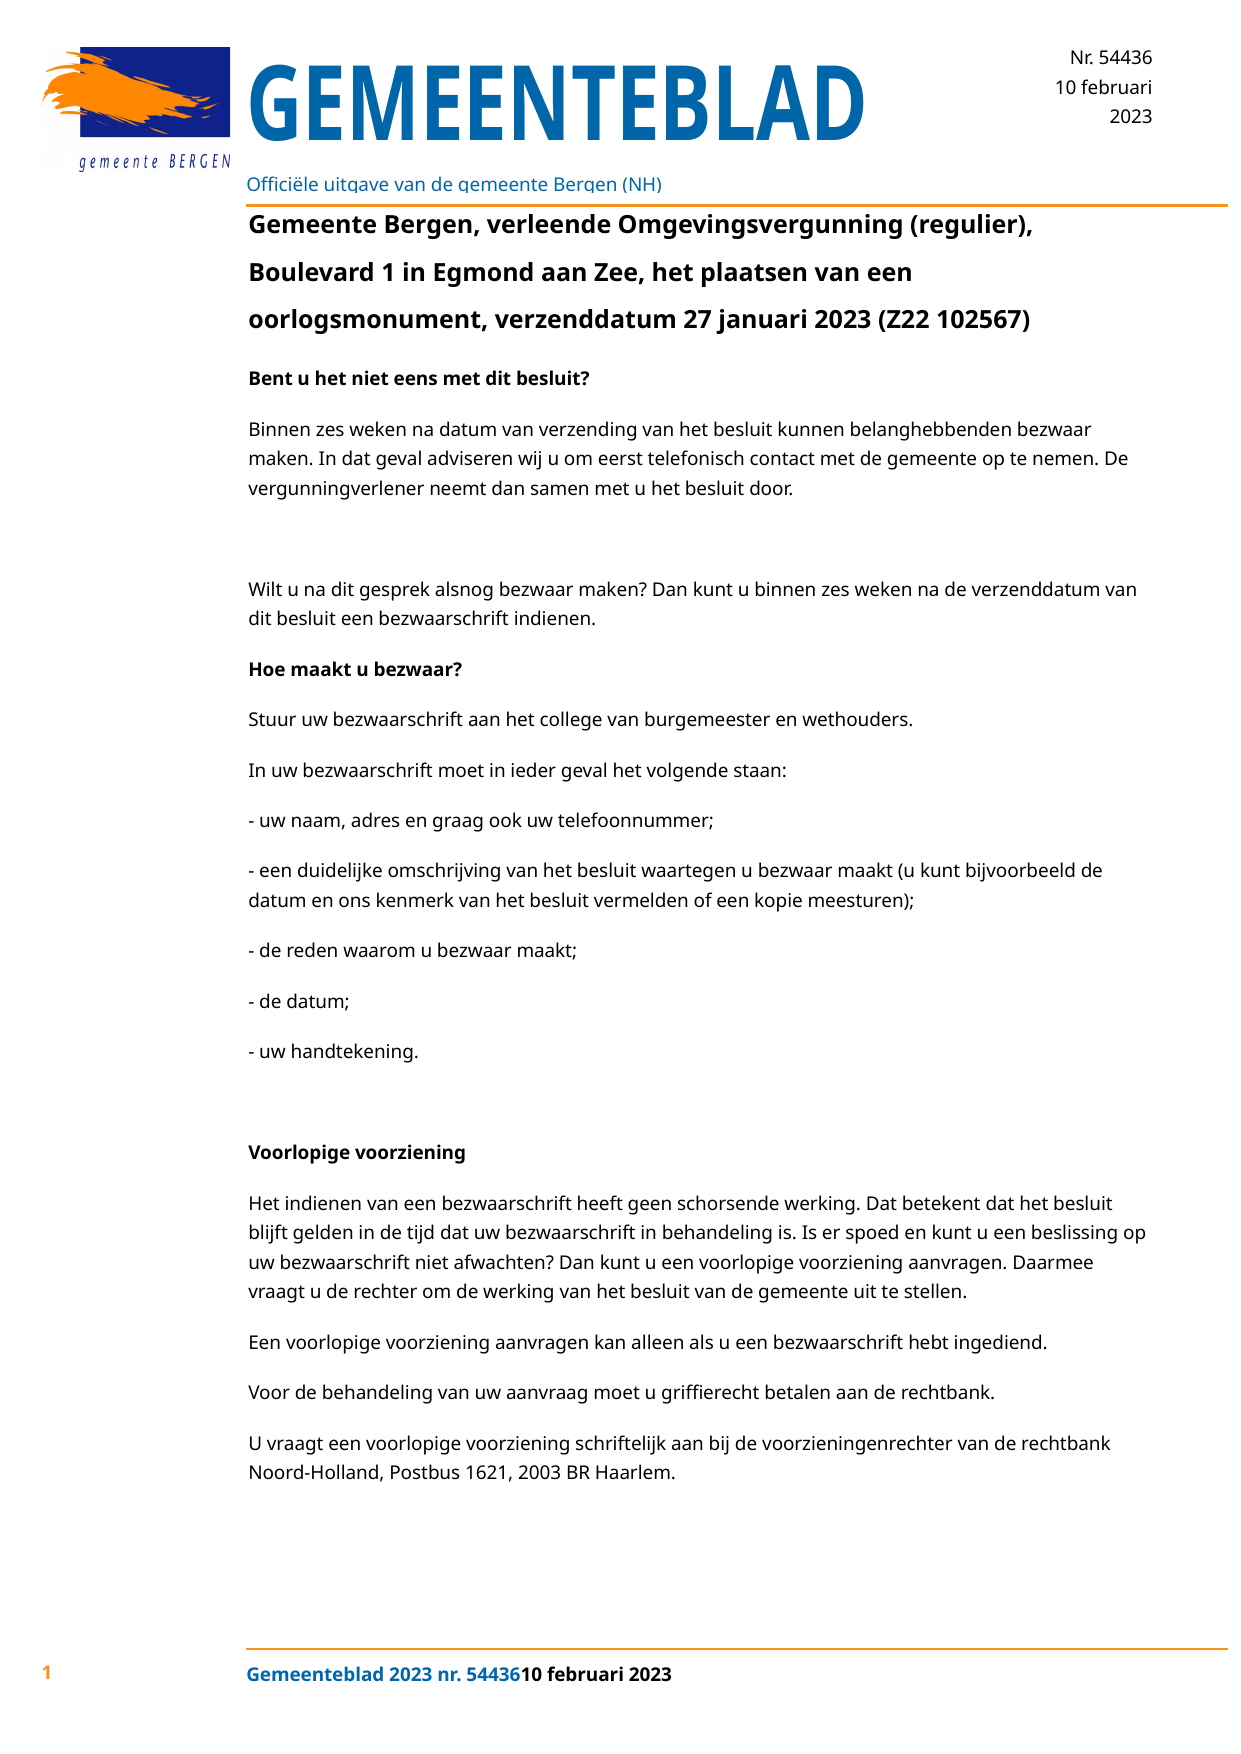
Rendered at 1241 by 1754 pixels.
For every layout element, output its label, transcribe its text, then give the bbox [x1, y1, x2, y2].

text Bent u het niet eens met dit besluit? [248, 366, 1152, 391]
picture [41, 47, 231, 172]
text U vraagt een voorlopige voorziening schriftelijk aan bij de voorzieningenrechter van de rechtbank Noord-Holland, Postbus 1621, 2003 BR Haarlem. [248, 1430, 1152, 1485]
text Wilt u na dit gesprek alsnog bezwaar maken? Dan kunt u binnen zes weken na de verzenddatum van dit besluit een bezwaarschrift indienen. [248, 576, 1152, 631]
text Voor de behandeling van uw aanvraag moet u griffierecht betalen aan de rechtbank. [248, 1379, 1152, 1405]
text Een voorlopige voorziening aanvragen kan alleen als u een bezwaarschrift hebt ingediend. [248, 1329, 1152, 1354]
text - de datum; [248, 988, 1152, 1014]
text - een duidelijke omschrijving van het besluit waartegen u bezwaar maakt (u kunt bijvoorbeeld de datum en ons kenmerk van het besluit vermelden of een kopie meesturen); [248, 858, 1152, 913]
text In uw bezwaarschrift moet in ieder geval het volgende staan: [248, 757, 1152, 782]
text Hoe maakt u bezwaar? [248, 656, 1152, 682]
text Gemeente Bergen, verleende Omgevingsvergunning (regulier), Boulevard 1 in Egmond aan Zee, het plaatsen van een oorlogsmonument, verzenddatum 27 januari 2023 (Z22 102567) [248, 207, 1152, 336]
text - uw handtekening. [248, 1038, 1152, 1064]
text - uw naam, adres en graag ook uw telefoonnummer; [248, 807, 1152, 833]
text Stuur uw bezwaarschrift aan het college van burgemeester en wethouders. [248, 706, 1152, 732]
text Het indienen van een bezwaarschrift heeft geen schorsende werking. Dat betekent dat het besluit blijft gelden in de tijd dat uw bezwaarschrift in behandeling is. Is er spoed en kunt u een beslissing op uw bezwaarschrift niet afwachten? Dan kunt u een voorlopige voorziening aanvragen. Daarmee vraagt u de rechter om de werking van het besluit van de gemeente uit te stellen. [248, 1190, 1152, 1304]
text - de reden waarom u bezwaar maakt; [248, 938, 1152, 963]
text Binnen zes weken na datum van verzending van het besluit kunnen belanghebbenden bezwaar maken. In dat geval adviseren wij u om eerst telefonisch contact met de gemeente op te nemen. De vergunningverlener neemt dan samen met u het besluit door. [248, 416, 1152, 501]
text Voorlopige voorziening [248, 1139, 1152, 1165]
